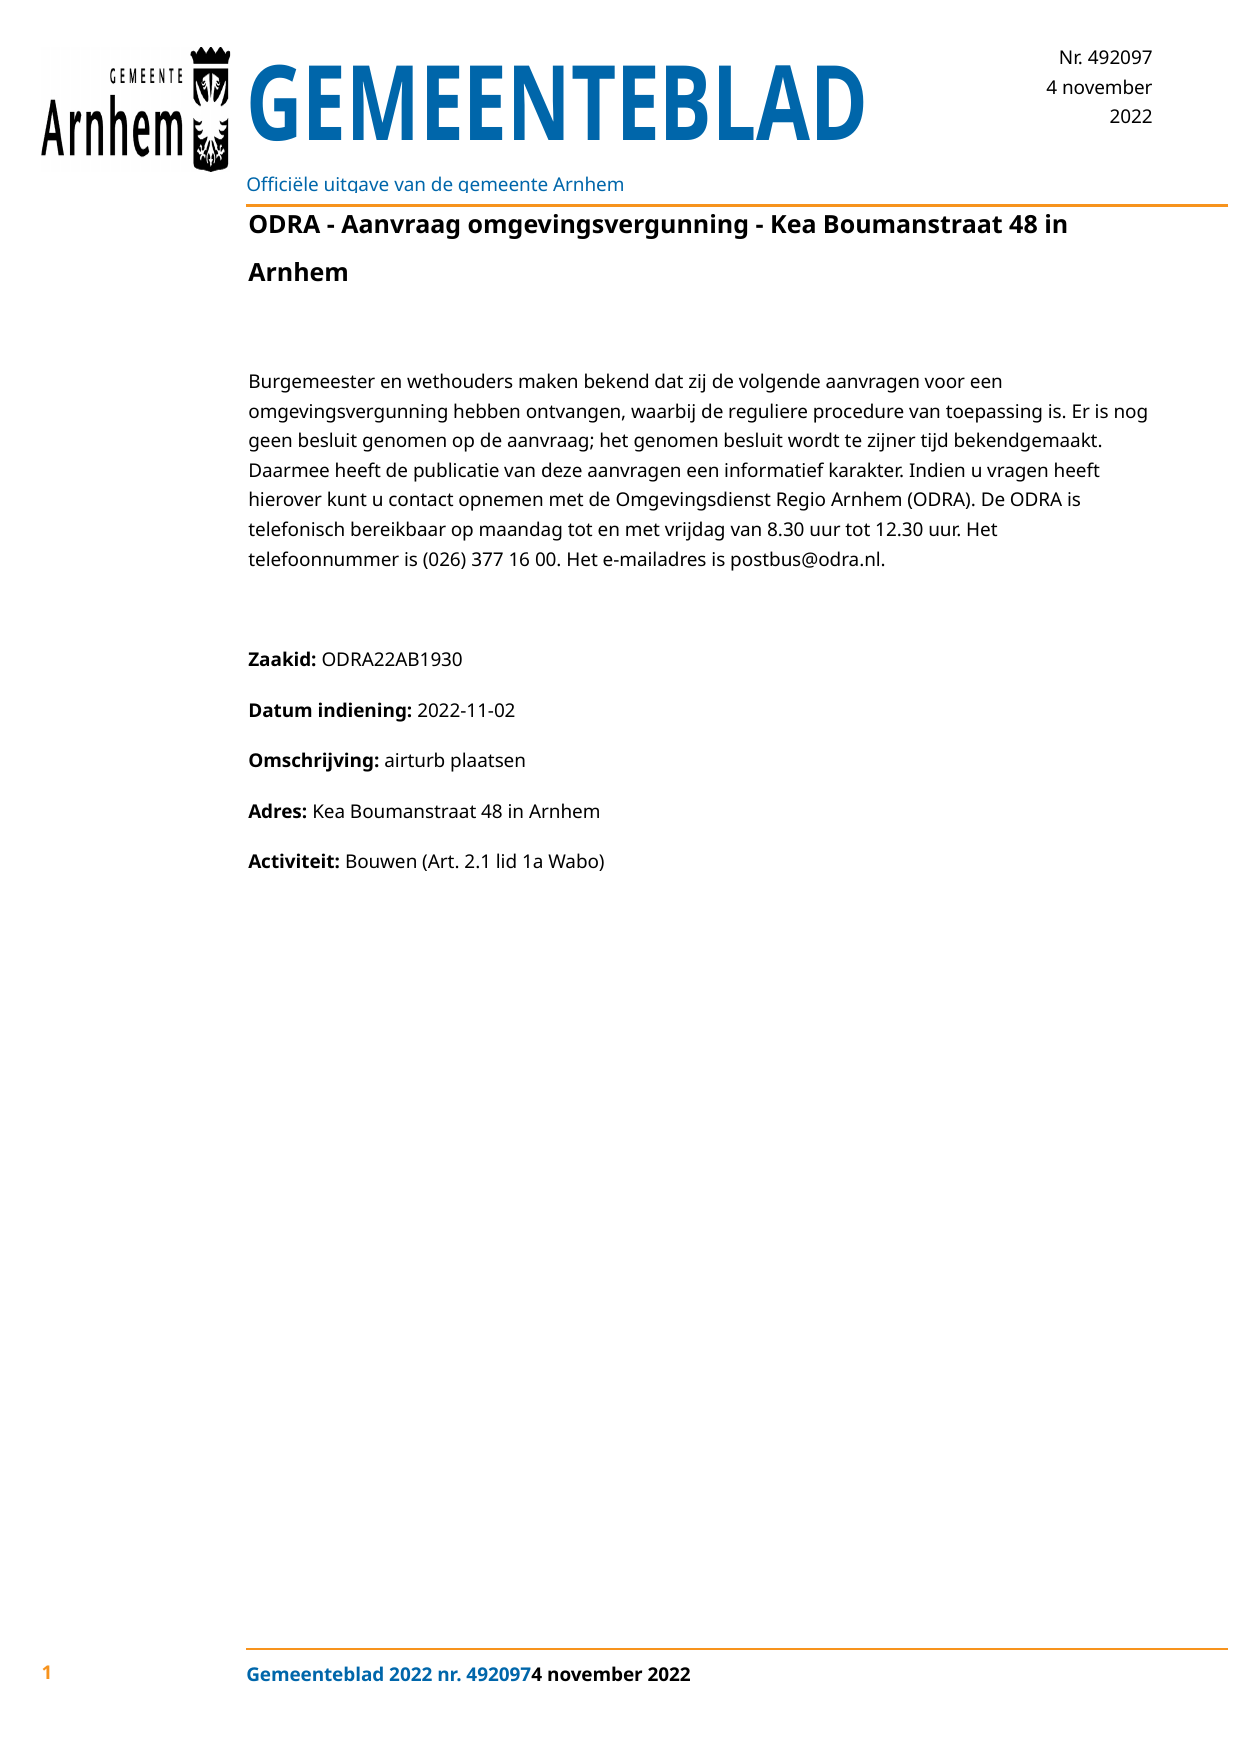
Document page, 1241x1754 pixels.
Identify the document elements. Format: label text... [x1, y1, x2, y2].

text Burgemeester en wethouders maken bekend dat zij de volgende aanvragen voor een omgevingsvergunning hebben ontvangen, waarbij de reguliere procedure van toepassing is. Er is nog geen besluit genomen op de aanvraag; het genomen besluit wordt te zijner tijd bekendgemaakt. Daarmee heeft de publicatie van deze aanvragen een informatief karakter. Indien u vragen heeft hierover kunt u contact opnemen met de Omgevingsdienst Regio Arnhem (ODRA). De ODRA is telefonisch bereikbaar op maandag tot en met vrijdag van 8.30 uur tot 12.30 uur. Het telefoonnummer is (026) 377 16 00. Het e-mailadres is postbus@odra.nl. [248, 368, 1152, 572]
text ODRA - Aanvraag omgevingsvergunning - Kea Boumanstraat 48 in Arnhem [248, 207, 1152, 288]
text Activiteit: Bouwen (Art. 2.1 lid 1a Wabo) [248, 848, 1152, 874]
picture [41, 47, 231, 172]
text Zaakid: ODRA22AB1930 [248, 647, 1152, 672]
text Datum indiening: 2022-11-02 [248, 697, 1152, 723]
text Omschrijving: airturb plaatsen [248, 747, 1152, 773]
text Adres: Kea Boumanstraat 48 in Arnhem [248, 798, 1152, 824]
